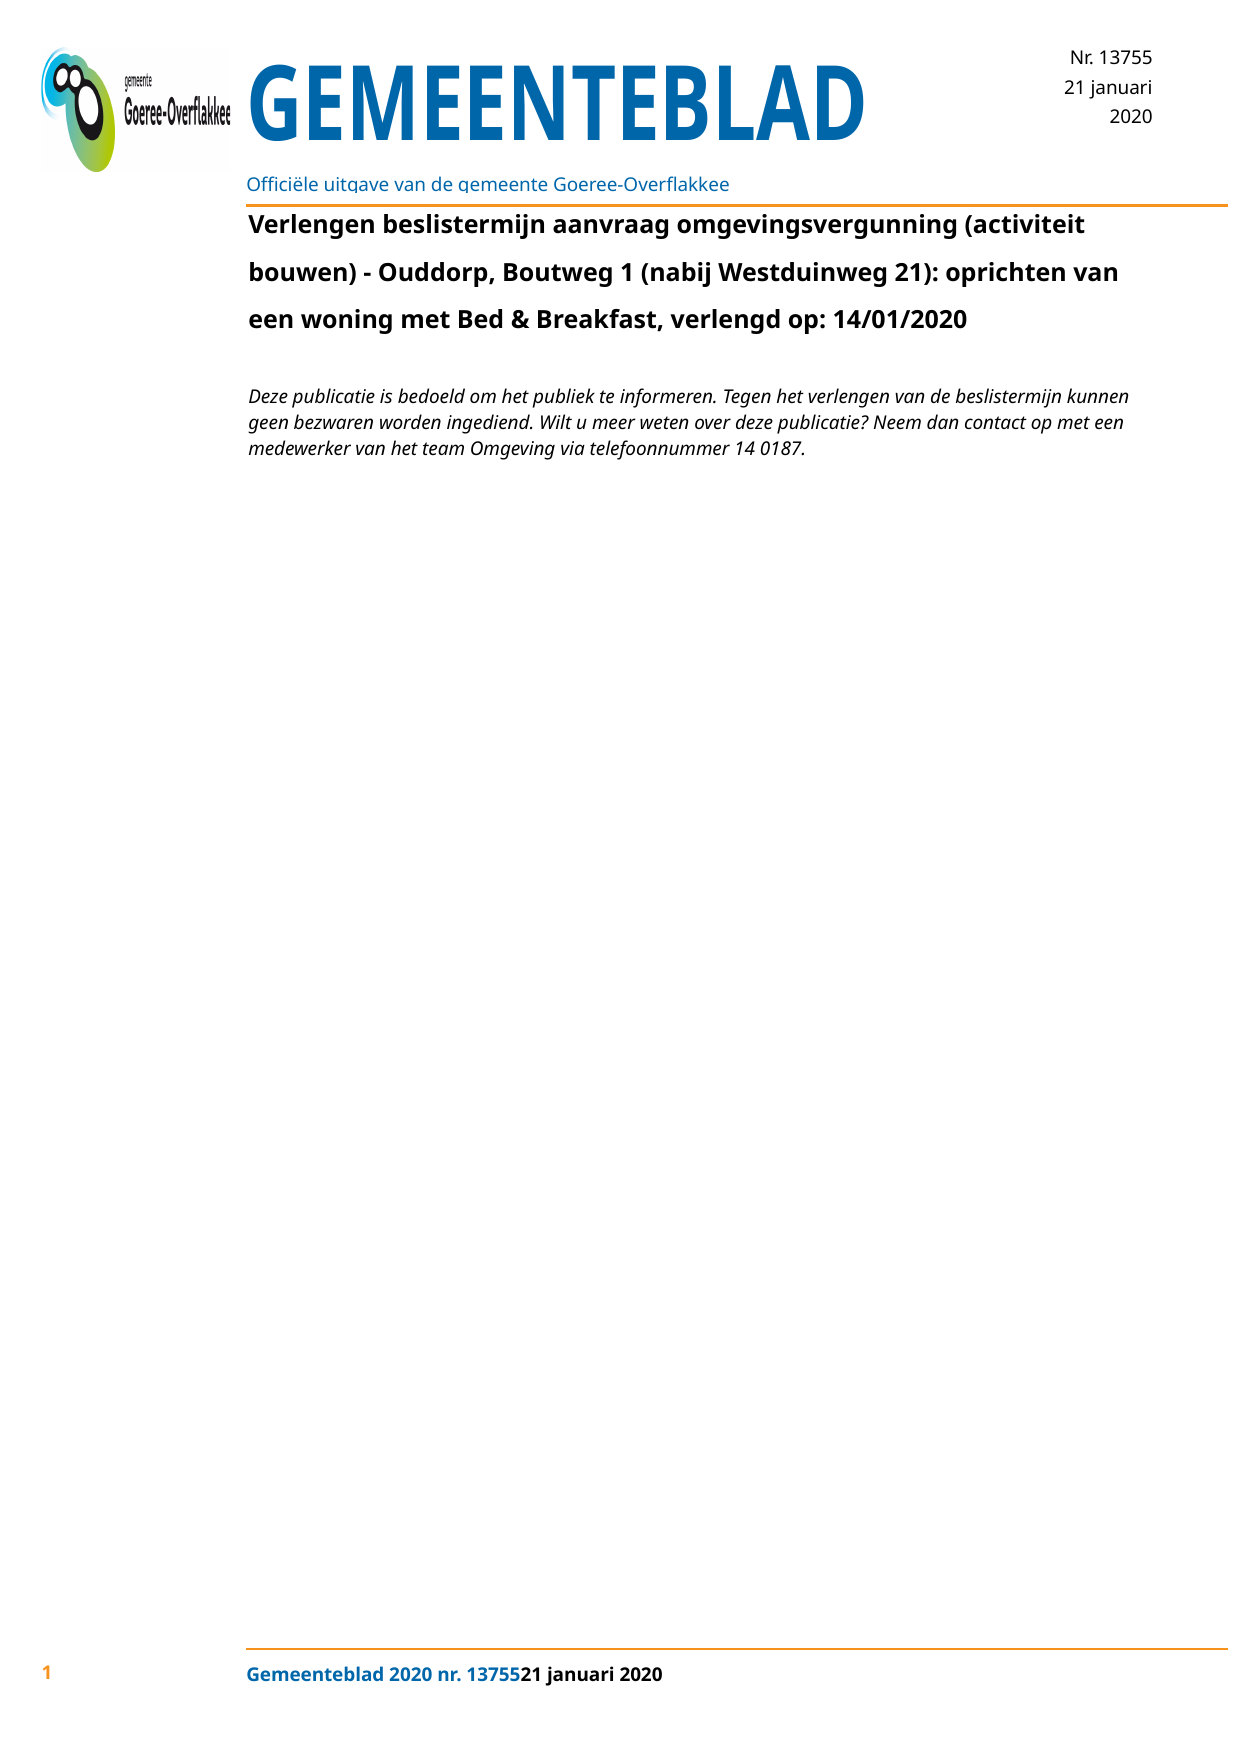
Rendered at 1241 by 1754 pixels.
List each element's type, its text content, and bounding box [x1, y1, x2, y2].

text Deze publicatie is bedoeld om het publiek te informeren. Tegen het verlengen van de beslistermijn kunnen geen bezwaren worden ingediend. Wilt u meer weten over deze publicatie? Neem dan contact op met een medewerker van het team Omgeving via telefoonnummer 14 0187. [248, 384, 1152, 461]
picture [41, 47, 231, 172]
text Verlengen beslistermijn aanvraag omgevingsvergunning (activiteit bouwen) - Ouddorp, Boutweg 1 (nabij Westduinweg 21): oprichten van een woning met Bed & Breakfast, verlengd op: 14/01/2020 [248, 207, 1152, 336]
